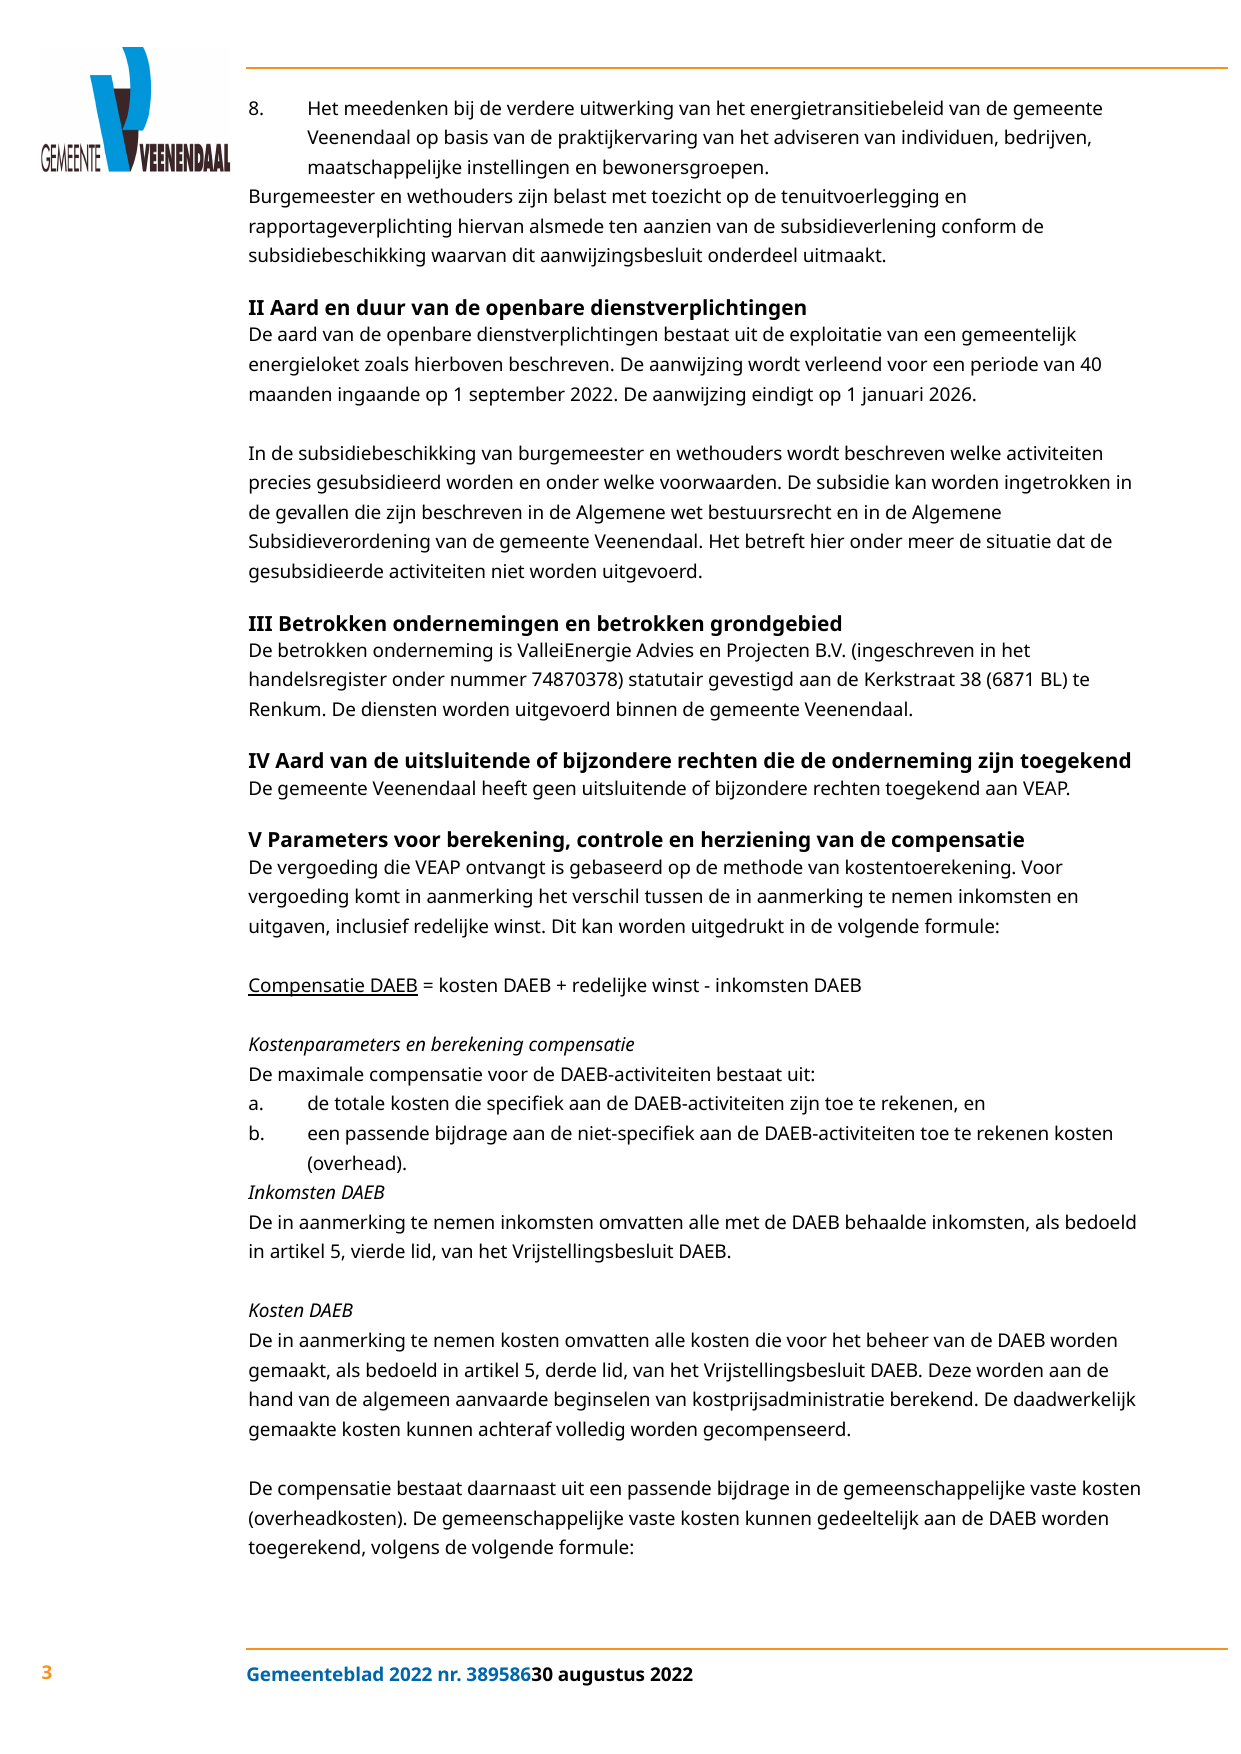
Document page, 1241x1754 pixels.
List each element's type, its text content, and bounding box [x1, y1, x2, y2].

picture [41, 47, 130, 172]
text De in aanmerking te nemen inkomsten omvatten alle met de DAEB behaalde inkomsten, als bedoeld in artikel 5, vierde lid, van het Vrijstellingsbesluit DAEB. [248, 1209, 1152, 1264]
text V Parameters voor berekening, controle en herziening van de compensatie [248, 826, 1152, 854]
list een passende bijdrage aan de niet-specifiek aan de DAEB-activiteiten toe te rekenen kosten (overhead). [248, 1120, 1152, 1176]
picture [123, 47, 231, 172]
text De vergoeding die VEAP ontvangt is gebaseerd op de methode van kostentoerekening. Voor vergoeding komt in aanmerking het verschil tussen de in aanmerking te nemen inkomsten en uitgaven, inclusief redelijke winst. Dit kan worden uitgedrukt in de volgende formule: [248, 854, 1152, 939]
text De aard van de openbare dienstverplichtingen bestaat uit de exploitatie van een gemeentelijk energieloket zoals hierboven beschreven. De aanwijzing wordt verleend voor een periode van 40 maanden ingaande op 1 september 2022. De aanwijzing eindigt op 1 januari 2026. [248, 322, 1152, 406]
text De compensatie bestaat daarnaast uit een passende bijdrage in de gemeenschappelijke vaste kosten (overheadkosten). De gemeenschappelijke vaste kosten kunnen gedeeltelijk aan de DAEB worden toegerekend, volgens de volgende formule: [248, 1475, 1152, 1560]
text III Betrokken ondernemingen en betrokken grondgebied [248, 609, 1152, 637]
text In de subsidiebeschikking van burgemeester en wethouders wordt beschreven welke activiteiten precies gesubsidieerd worden en onder welke voorwaarden. De subsidie kan worden ingetrokken in de gevallen die zijn beschreven in de Algemene wet bestuursrecht en in de Algemene Subsidieverordening van de gemeente Veenendaal. Het betreft hier onder meer de situatie dat de gesubsidieerde activiteiten niet worden uitgevoerd. [248, 440, 1152, 584]
text De in aanmerking te nemen kosten omvatten alle kosten die voor het beheer van de DAEB worden gemaakt, als bedoeld in artikel 5, derde lid, van het Vrijstellingsbesluit DAEB. Deze worden aan de hand van de algemeen aanvaarde beginselen van kostprijsadministratie berekend. De daadwerkelijk gemaakte kosten kunnen achteraf volledig worden gecompenseerd. [248, 1327, 1152, 1442]
text Compensatie DAEB = kosten DAEB + redelijke winst - inkomsten DAEB [248, 972, 1152, 998]
text II Aard en duur van de openbare dienstverplichtingen [248, 293, 1152, 322]
text Burgemeester en wethouders zijn belast met toezicht op de tenuitvoerlegging en rapportageverplichting hiervan alsmede ten aanzien van de subsidieverlening conform de subsidiebeschikking waarvan dit aanwijzingsbesluit onderdeel uitmaakt. [248, 183, 1152, 268]
text Kosten DAEB [248, 1298, 1152, 1323]
text Kostenparameters en berekening compensatie [248, 1031, 1152, 1057]
list Het meedenken bij de verdere uitwerking van het energietransitiebeleid van de gemeente Veenendaal op basis van de praktijkervaring van het adviseren van individuen, bedrijven, maatschappelijke instellingen en bewonersgroepen. [248, 95, 1152, 180]
text De betrokken onderneming is ValleiEnergie Advies en Projecten B.V. (ingeschreven in het handelsregister onder nummer 74870378) statutair gevestigd aan de Kerkstraat 38 (6871 BL) te Renkum. De diensten worden uitgevoerd binnen de gemeente Veenendaal. [248, 637, 1152, 722]
text IV Aard van de uitsluitende of bijzondere rechten die de onderneming zijn toegekend [248, 747, 1152, 775]
text De maximale compensatie voor de DAEB-activiteiten bestaat uit: [248, 1061, 1152, 1087]
text Inkomsten DAEB [248, 1179, 1152, 1205]
text De gemeente Veenendaal heeft geen uitsluitende of bijzondere rechten toegekend aan VEAP. [248, 775, 1152, 801]
list de totale kosten die specifiek aan de DAEB-activiteiten zijn toe te rekenen, en [248, 1091, 1152, 1116]
